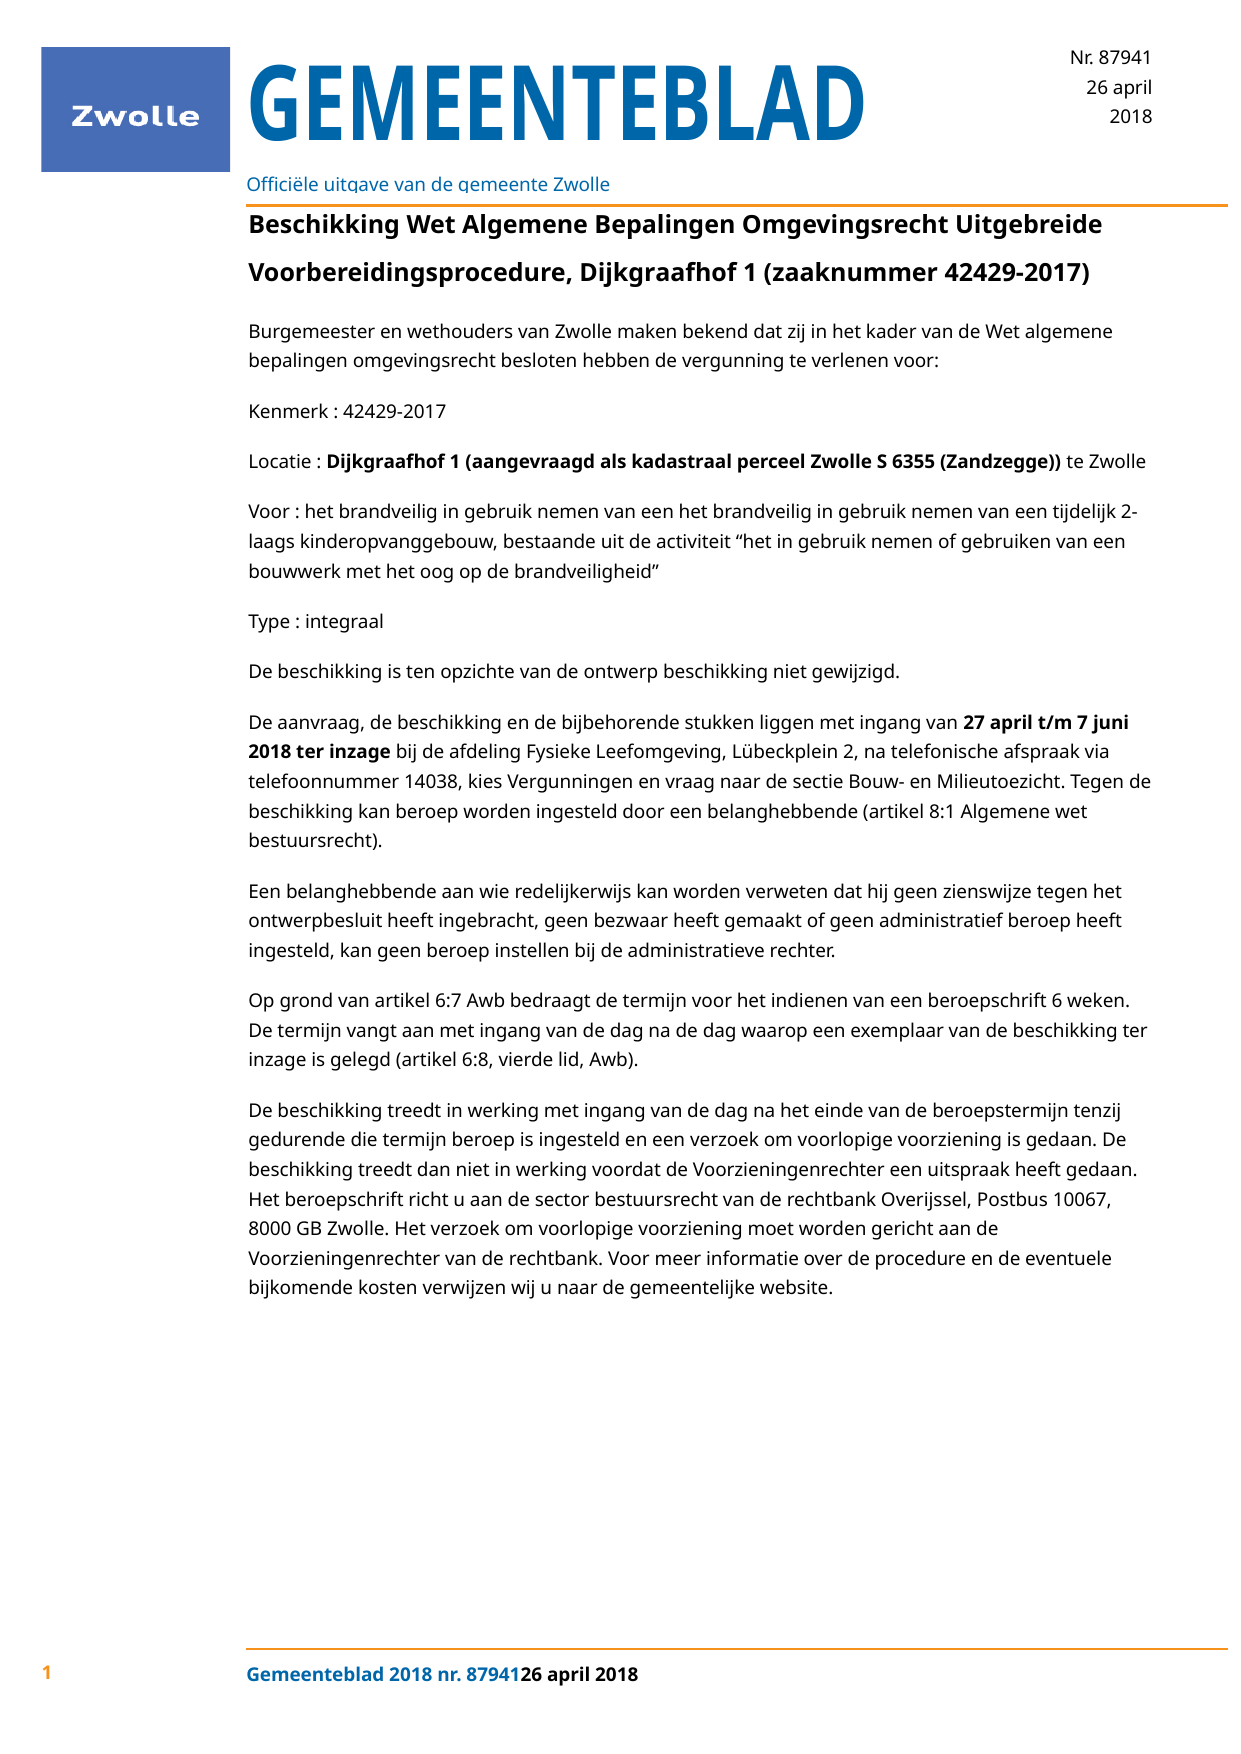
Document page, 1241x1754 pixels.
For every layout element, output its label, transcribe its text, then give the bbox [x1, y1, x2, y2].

picture [41, 47, 231, 172]
text Beschikking Wet Algemene Bepalingen Omgevingsrecht Uitgebreide Voorbereidingsprocedure, Dijkgraafhof 1 (zaaknummer 42429-2017) [248, 207, 1152, 288]
text Burgemeester en wethouders van Zwolle maken bekend dat zij in het kader van de Wet algemene bepalingen omgevingsrecht besloten hebben de vergunning te verlenen voor: [248, 318, 1152, 373]
text Locatie : Dijkgraafhof 1 (aangevraagd als kadastraal perceel Zwolle S 6355 (Zandzegge)) te Zwolle [248, 448, 1152, 474]
text Kenmerk : 42429-2017 [248, 398, 1152, 424]
text Op grond van artikel 6:7 Awb bedraagt de termijn voor het indienen van een beroepschrift 6 weken. De termijn vangt aan met ingang van de dag na de dag waarop een exemplaar van de beschikking ter inzage is gelegd (artikel 6:8, vierde lid, Awb). [248, 987, 1152, 1072]
text Type : integraal [248, 608, 1152, 634]
text Voor : het brandveilig in gebruik nemen van een het brandveilig in gebruik nemen van een tijdelijk 2-laags kinderopvanggebouw, bestaande uit de activiteit “het in gebruik nemen of gebruiken van een bouwwerk met het oog op de brandveiligheid” [248, 499, 1152, 584]
text De aanvraag, de beschikking en de bijbehorende stukken liggen met ingang van 27 april t/m 7 juni 2018 ter inzage bij de afdeling Fysieke Leefomgeving, Lübeckplein 2, na telefonische afspraak via telefoonnummer 14038, kies Vergunningen en vraag naar de sectie Bouw- en Milieutoezicht. Tegen de beschikking kan beroep worden ingesteld door een belanghebbende (artikel 8:1 Algemene wet bestuursrecht). [248, 709, 1152, 853]
text Een belanghebbende aan wie redelijkerwijs kan worden verweten dat hij geen zienswijze tegen het ontwerpbesluit heeft ingebracht, geen bezwaar heeft gemaakt of geen administratief beroep heeft ingesteld, kan geen beroep instellen bij de administratieve rechter. [248, 878, 1152, 963]
text De beschikking is ten opzichte van de ontwerp beschikking niet gewijzigd. [248, 659, 1152, 684]
text De beschikking treedt in werking met ingang van de dag na het einde van de beroepstermijn tenzij gedurende die termijn beroep is ingesteld en een verzoek om voorlopige voorziening is gedaan. De beschikking treedt dan niet in werking voordat de Voorzieningenrechter een uitspraak heeft gedaan. Het beroepschrift richt u aan de sector bestuursrecht van de rechtbank Overijssel, Postbus 10067, 8000 GB Zwolle. Het verzoek om voorlopige voorziening moet worden gericht aan de Voorzieningenrechter van de rechtbank. Voor meer informatie over de procedure en de eventuele bijkomende kosten verwijzen wij u naar de gemeentelijke website. [248, 1097, 1152, 1300]
